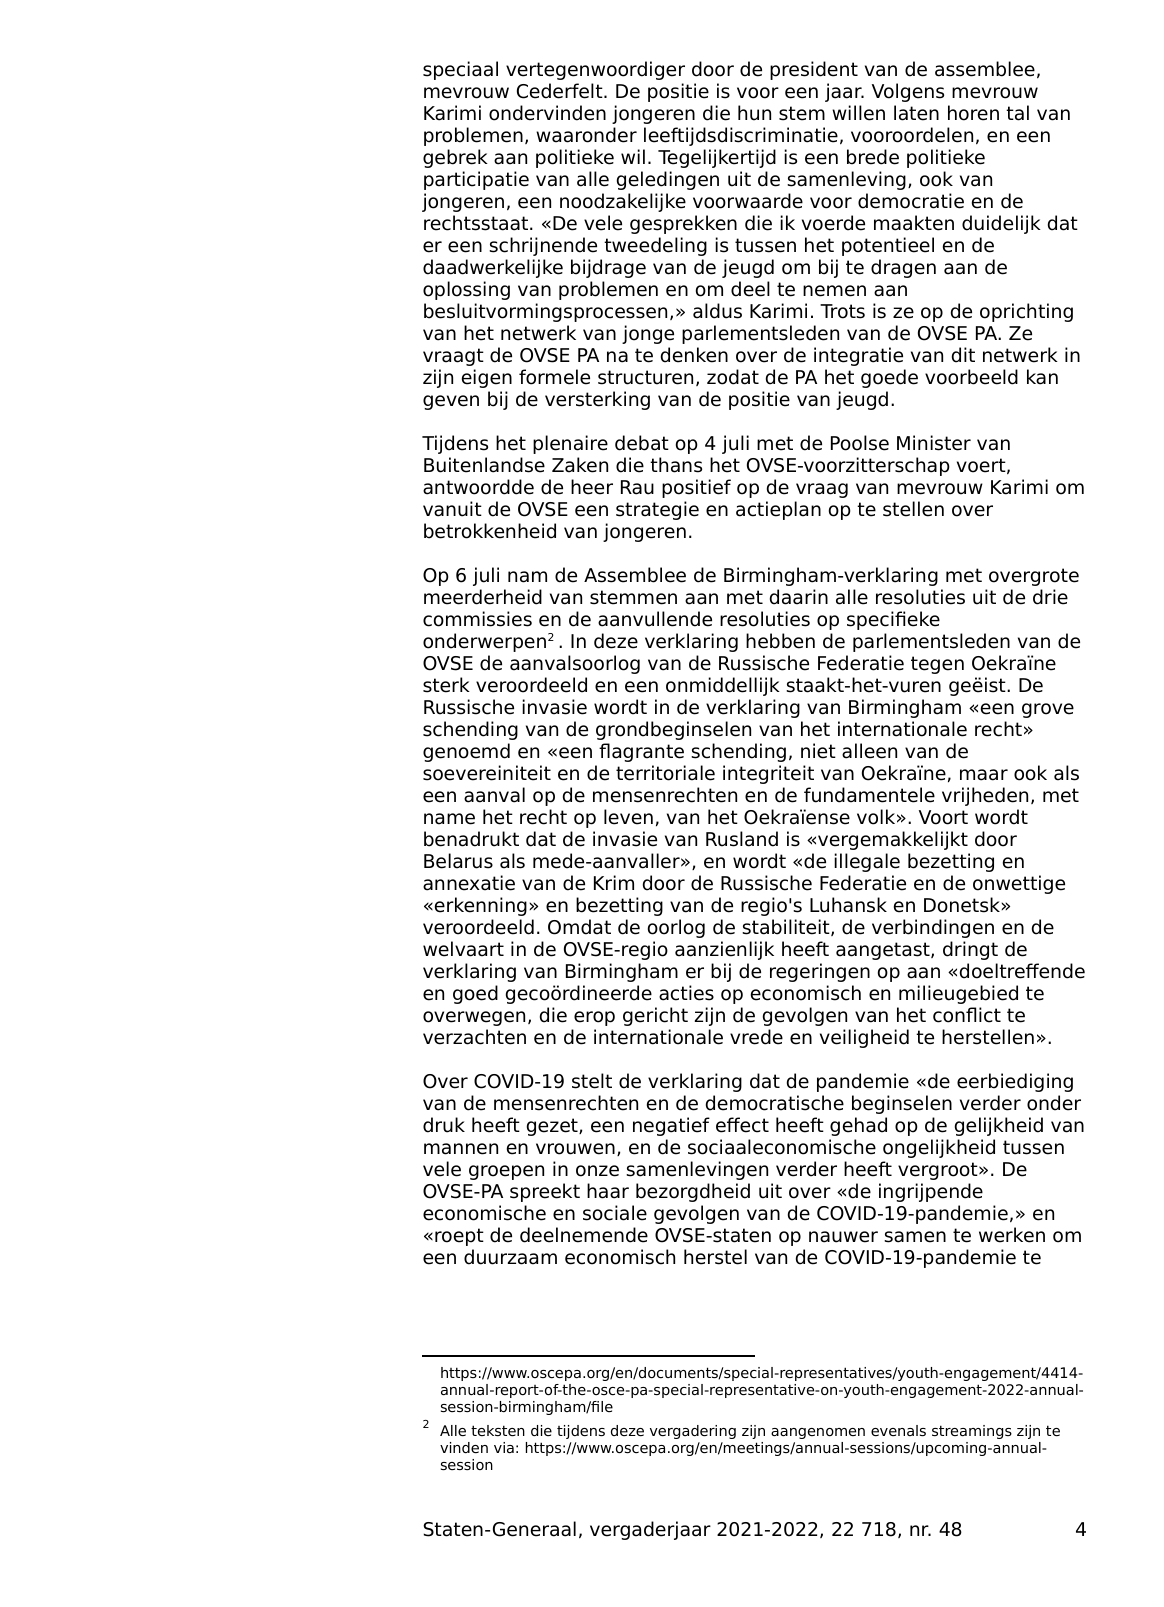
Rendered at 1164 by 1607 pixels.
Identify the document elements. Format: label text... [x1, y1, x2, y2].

text https://www.oscepa.org/en/documents/special-representatives/youth-engagement/4414-annual-report-of-the-osce-pa-special-representative-on-youth-engagement-2022-annual-session-birmingham/file [422, 1365, 1087, 1416]
text Over COVID-19 stelt de verklaring dat de pandemie «de eerbiediging van de mensenrechten en de democratische beginselen verder onder druk heeft gezet, een negatief effect heeft gehad op de gelijkheid van mannen en vrouwen, en de sociaaleconomische ongelijkheid tussen vele groepen in onze samenlevingen verder heeft vergroot». De OVSE-PA spreekt haar bezorgdheid uit over «de ingrijpende economische en sociale gevolgen van de COVID-19-pandemie,» en «roept de deelnemende OVSE-staten op nauwer samen te werken om een duurzaam economisch herstel van de COVID-19-pandemie te [422, 1071, 1087, 1268]
text Op 6 juli nam de Assemblee de Birmingham-verklaring met overgrote meerderheid van stemmen aan met daarin alle resoluties uit de drie commissies en de aanvullende resoluties op specifieke onderwerpen. In deze verklaring hebben de parlementsleden van de OVSE de aanvalsoorlog van de Russische Federatie tegen Oekraïne sterk veroordeeld en een onmiddellijk staakt-het-vuren geëist. De Russische invasie wordt in de verklaring van Birmingham «een grove schending van de grondbeginselen van het internationale recht» genoemd en «een flagrante schending, niet alleen van de soevereiniteit en de territoriale integriteit van Oekraïne, maar ook als een aanval op de mensenrechten en de fundamentele vrijheden, met name het recht op leven, van het Oekraïense volk». Voort wordt benadrukt dat de invasie van Rusland is «vergemakkelijkt door Belarus als mede-aanvaller», en wordt «de illegale bezetting en annexatie van de Krim door de Russische Federatie en de onwettige «erkenning» en bezetting van de regio's Luhansk en Donetsk» veroordeeld. Omdat de oorlog de stabiliteit, de verbindingen en de welvaart in de OVSE-regio aanzienlijk heeft aangetast, dringt de verklaring van Birmingham er bij de regeringen op aan «doeltreffende en goed gecoördineerde acties op economisch en milieugebied te overwegen, die erop gericht zijn de gevolgen van het conflict te verzachten en de internationale vrede en veiligheid te herstellen». [422, 565, 1087, 1048]
text Tijdens het plenaire debat op 4 juli met de Poolse Minister van Buitenlandse Zaken die thans het OVSE-voorzitterschap voert, antwoordde de heer Rau positief op de vraag van mevrouw Karimi om vanuit de OVSE een strategie en actieplan op te stellen over betrokkenheid van jongeren. [422, 433, 1087, 543]
text Alle teksten die tijdens deze vergadering zijn aangenomen evenals streamings zijn te vinden via: https://www.oscepa.org/en/meetings/annual-sessions/upcoming-annual-session [422, 1418, 1087, 1474]
text speciaal vertegenwoordiger door de president van de assemblee, mevrouw Cederfelt. De positie is voor een jaar. Volgens mevrouw Karimi ondervinden jongeren die hun stem willen laten horen tal van problemen, waaronder leeftijdsdiscriminatie, vooroordelen, en een gebrek aan politieke wil. Tegelijkertijd is een brede politieke participatie van alle geledingen uit de samenleving, ook van jongeren, een noodzakelijke voorwaarde voor democratie en de rechtsstaat. «De vele gesprekken die ik voerde maakten duidelijk dat er een schrijnende tweedeling is tussen het potentieel en de daadwerkelijke bijdrage van de jeugd om bij te dragen aan de oplossing van problemen en om deel te nemen aan besluitvormingsprocessen,» aldus Karimi. Trots is ze op de oprichting van het netwerk van jonge parlementsleden van de OVSE PA. Ze vraagt de OVSE PA na te denken over de integratie van dit netwerk in zijn eigen formele structuren, zodat de PA het goede voorbeeld kan geven bij de versterking van de positie van jeugd. [422, 59, 1087, 411]
